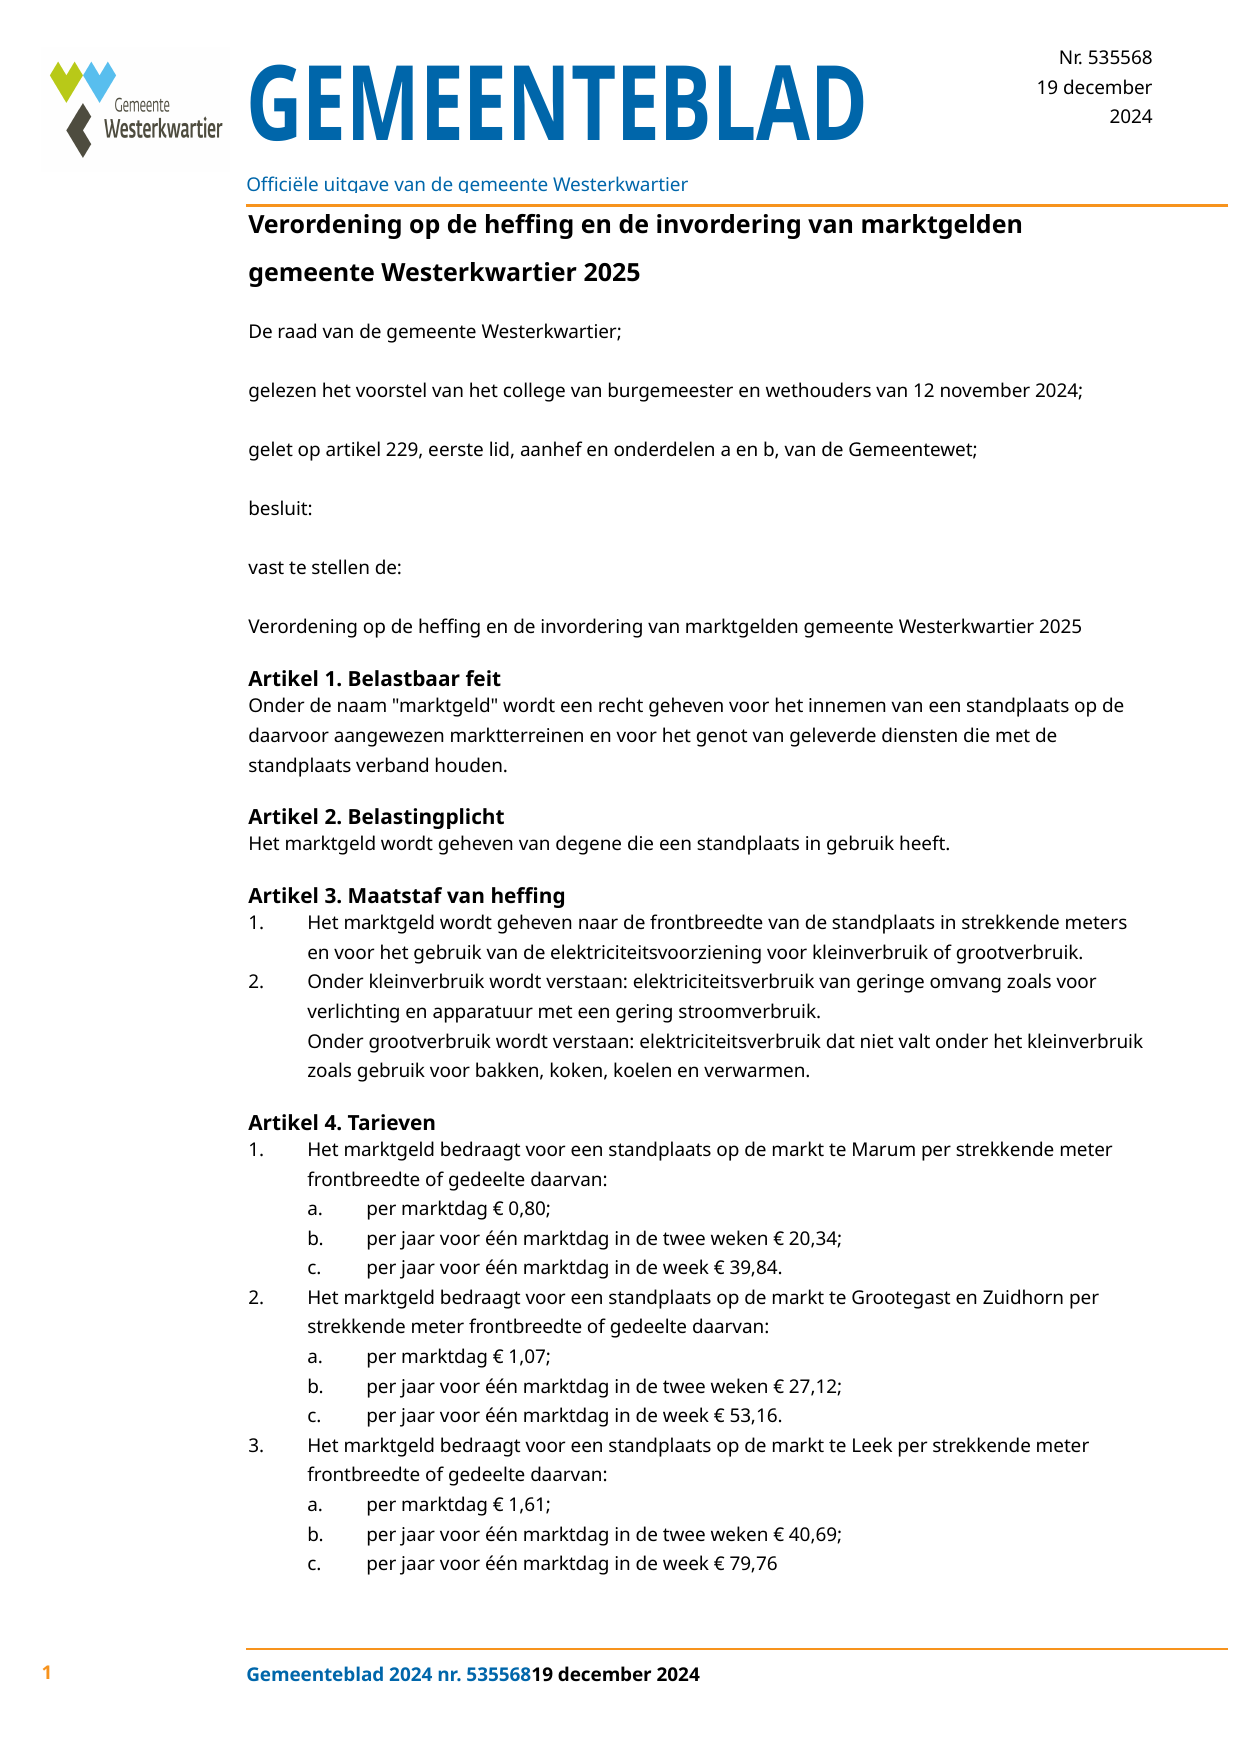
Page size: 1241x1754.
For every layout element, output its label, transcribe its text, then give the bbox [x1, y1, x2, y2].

list per jaar voor één marktdag in de twee weken € 20,34; [307, 1225, 1152, 1251]
text besluit: [248, 495, 1152, 521]
list Het marktgeld bedraagt voor een standplaats op de markt te Grootegast en Zuidhorn per strekkende meter frontbreedte of gedeelte daarvan: [248, 1284, 1152, 1339]
list per marktdag € 1,07; [307, 1343, 1152, 1369]
text Onder de naam "marktgeld" wordt een recht geheven voor het innemen van een standplaats op de daarvoor aangewezen marktterreinen en voor het genot van geleverde diensten die met de standplaats verband houden. [248, 693, 1152, 777]
text Het marktgeld wordt geheven van degene die een standplaats in gebruik heeft. [248, 831, 1152, 856]
text Artikel 3. Maatstaf van heffing [248, 881, 1152, 909]
list per jaar voor één marktdag in de week € 79,76 [307, 1550, 1152, 1576]
text Verordening op de heffing en de invordering van marktgelden gemeente Westerkwartier 2025 [248, 207, 1152, 288]
text De raad van de gemeente Westerkwartier; [248, 318, 1152, 344]
list per jaar voor één marktdag in de twee weken € 27,12; [307, 1373, 1152, 1399]
list per jaar voor één marktdag in de week € 53,16. [307, 1402, 1152, 1428]
list Het marktgeld wordt geheven naar de frontbreedte van de standplaats in strekkende meters en voor het gebruik van de elektriciteitsvoorziening voor kleinverbruik of grootverbruik. [248, 909, 1152, 965]
picture [41, 47, 231, 172]
text Artikel 1. Belastbaar feit [248, 664, 1152, 693]
text Artikel 2. Belastingplicht [248, 802, 1152, 831]
text Verordening op de heffing en de invordering van marktgelden gemeente Westerkwartier 2025 [248, 614, 1152, 639]
list per jaar voor één marktdag in de week € 39,84. [307, 1254, 1152, 1280]
text gelet op artikel 229, eerste lid, aanhef en onderdelen a en b, van de Gemeentewet; [248, 436, 1152, 462]
text gelezen het voorstel van het college van burgemeester en wethouders van 12 november 2024; [248, 377, 1152, 403]
list per jaar voor één marktdag in de twee weken € 40,69; [307, 1521, 1152, 1547]
list Onder kleinverbruik wordt verstaan: elektriciteitsverbruik van geringe omvang zoals voor verlichting en apparatuur met een gering stroomverbruik. [248, 969, 1152, 1024]
text Artikel 4. Tarieven [248, 1108, 1152, 1136]
list Het marktgeld bedraagt voor een standplaats op de markt te Leek per strekkende meter frontbreedte of gedeelte daarvan: [248, 1432, 1152, 1487]
list per marktdag € 0,80; [307, 1195, 1152, 1221]
list Onder grootverbruik wordt verstaan: elektriciteitsverbruik dat niet valt onder het kleinverbruik zoals gebruik voor bakken, koken, koelen en verwarmen. [248, 1028, 1152, 1083]
text vast te stellen de: [248, 554, 1152, 580]
list per marktdag € 1,61; [307, 1491, 1152, 1517]
list Het marktgeld bedraagt voor een standplaats op de markt te Marum per strekkende meter frontbreedte of gedeelte daarvan: [248, 1136, 1152, 1192]
